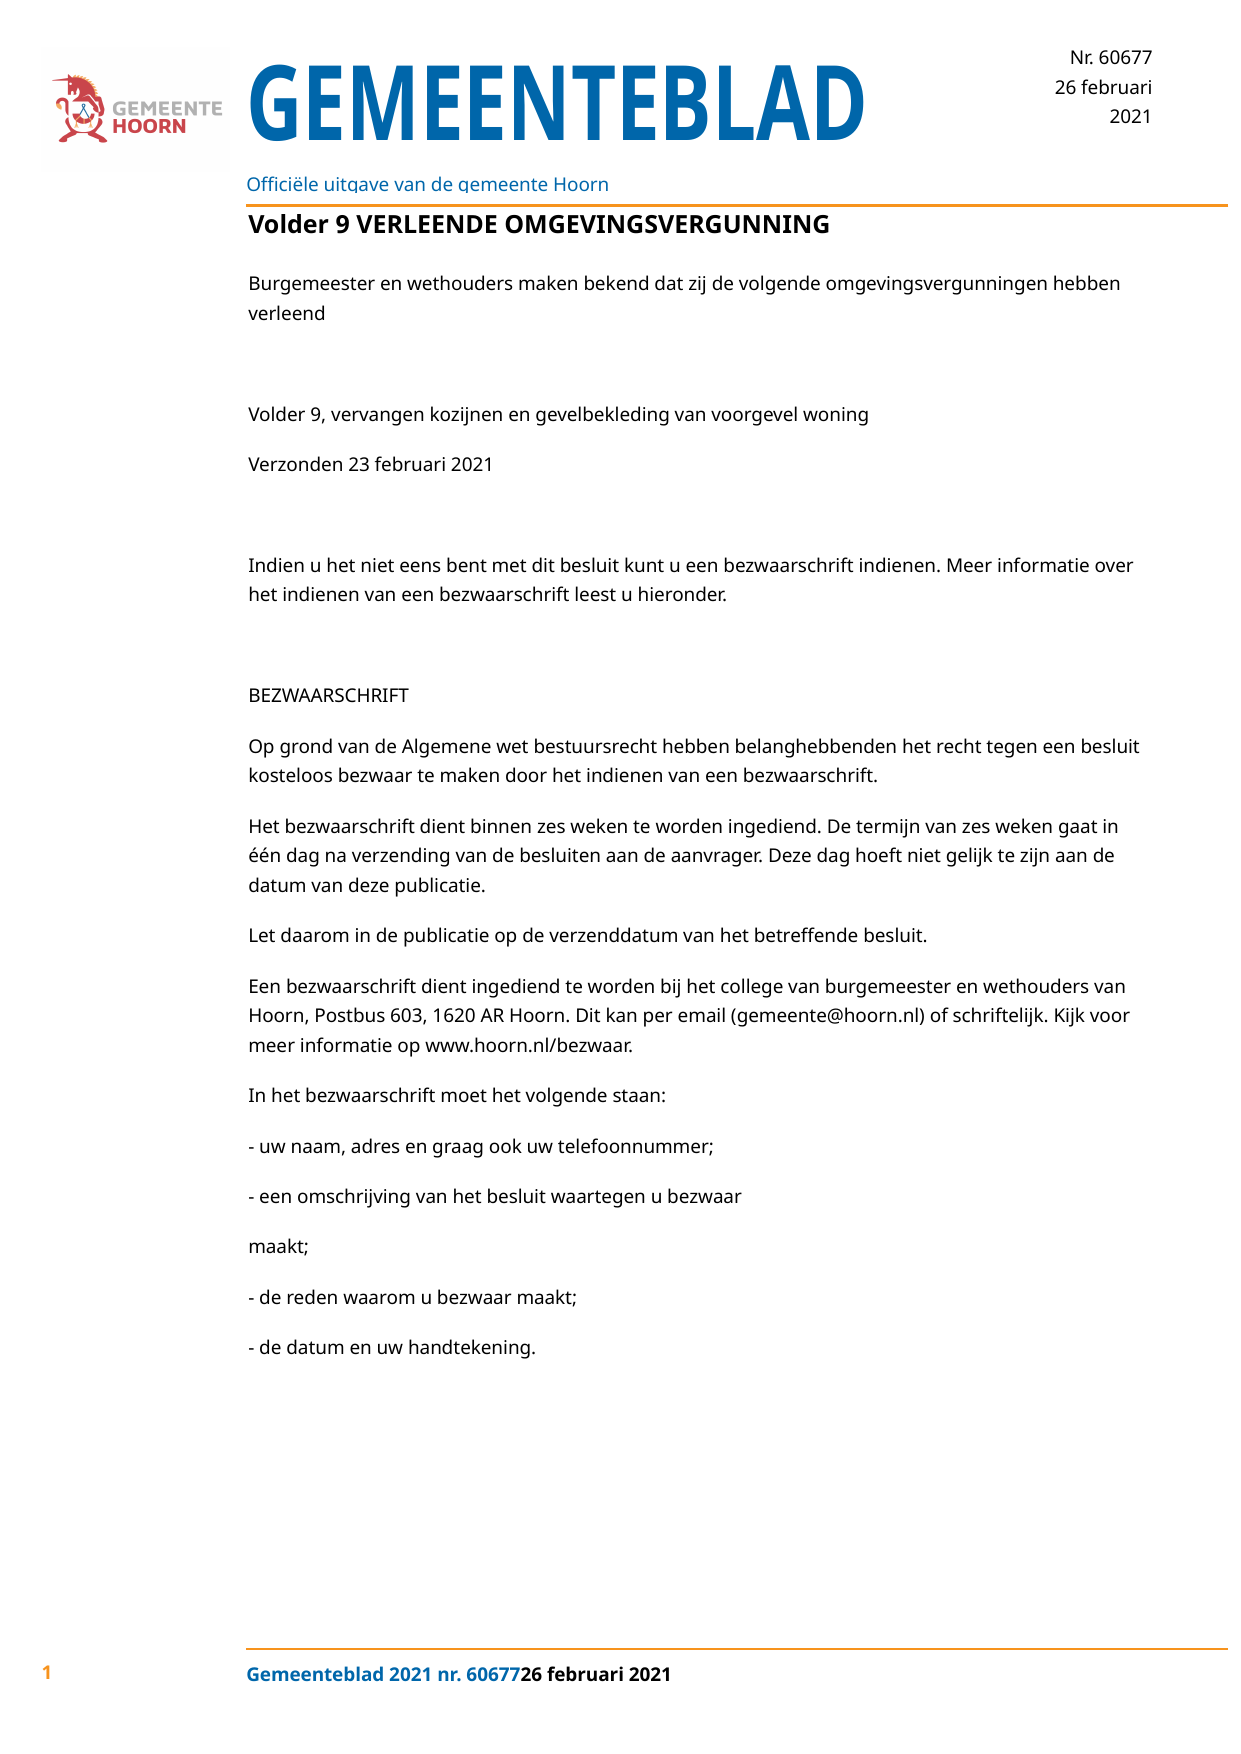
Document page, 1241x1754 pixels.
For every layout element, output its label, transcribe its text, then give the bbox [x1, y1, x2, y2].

text In het bezwaarschrift moet het volgende staan: [248, 1082, 1152, 1108]
text - de datum en uw handtekening. [248, 1334, 1152, 1360]
text Indien u het niet eens bent met dit besluit kunt u een bezwaarschrift indienen. Meer informatie over het indienen van een bezwaarschrift leest u hieronder. [248, 552, 1152, 607]
text Op grond van de Algemene wet bestuursrecht hebben belanghebbenden het recht tegen een besluit kosteloos bezwaar te maken door het indienen van een bezwaarschrift. [248, 733, 1152, 788]
text - uw naam, adres en graag ook uw telefoonnummer; [248, 1133, 1152, 1158]
picture [41, 47, 231, 172]
text Burgemeester en wethouders maken bekend dat zij de volgende omgevingsvergunningen hebben verleend [248, 270, 1152, 326]
text Let daarom in de publicatie op de verzenddatum van het betreffende besluit. [248, 922, 1152, 948]
text Een bezwaarschrift dient ingediend te worden bij het college van burgemeester en wethouders van Hoorn, Postbus 603, 1620 AR Hoorn. Dit kan per email (gemeente@hoorn.nl) of schriftelijk. Kijk voor meer informatie op www.hoorn.nl/bezwaar. [248, 973, 1152, 1058]
text Het bezwaarschrift dient binnen zes weken te worden ingediend. De termijn van zes weken gaat in één dag na verzending van de besluiten aan de aanvrager. Deze dag hoeft niet gelijk te zijn aan de datum van deze publicatie. [248, 813, 1152, 898]
text maakt; [248, 1234, 1152, 1259]
text Verzonden 23 februari 2021 [248, 451, 1152, 477]
text Volder 9, vervangen kozijnen en gevelbekleding van voorgevel woning [248, 401, 1152, 426]
text BEZWAARSCHRIFT [248, 682, 1152, 708]
text - een omschrijving van het besluit waartegen u bezwaar [248, 1183, 1152, 1209]
text - de reden waarom u bezwaar maakt; [248, 1284, 1152, 1310]
text Volder 9 VERLEENDE OMGEVINGSVERGUNNING [248, 207, 1152, 241]
